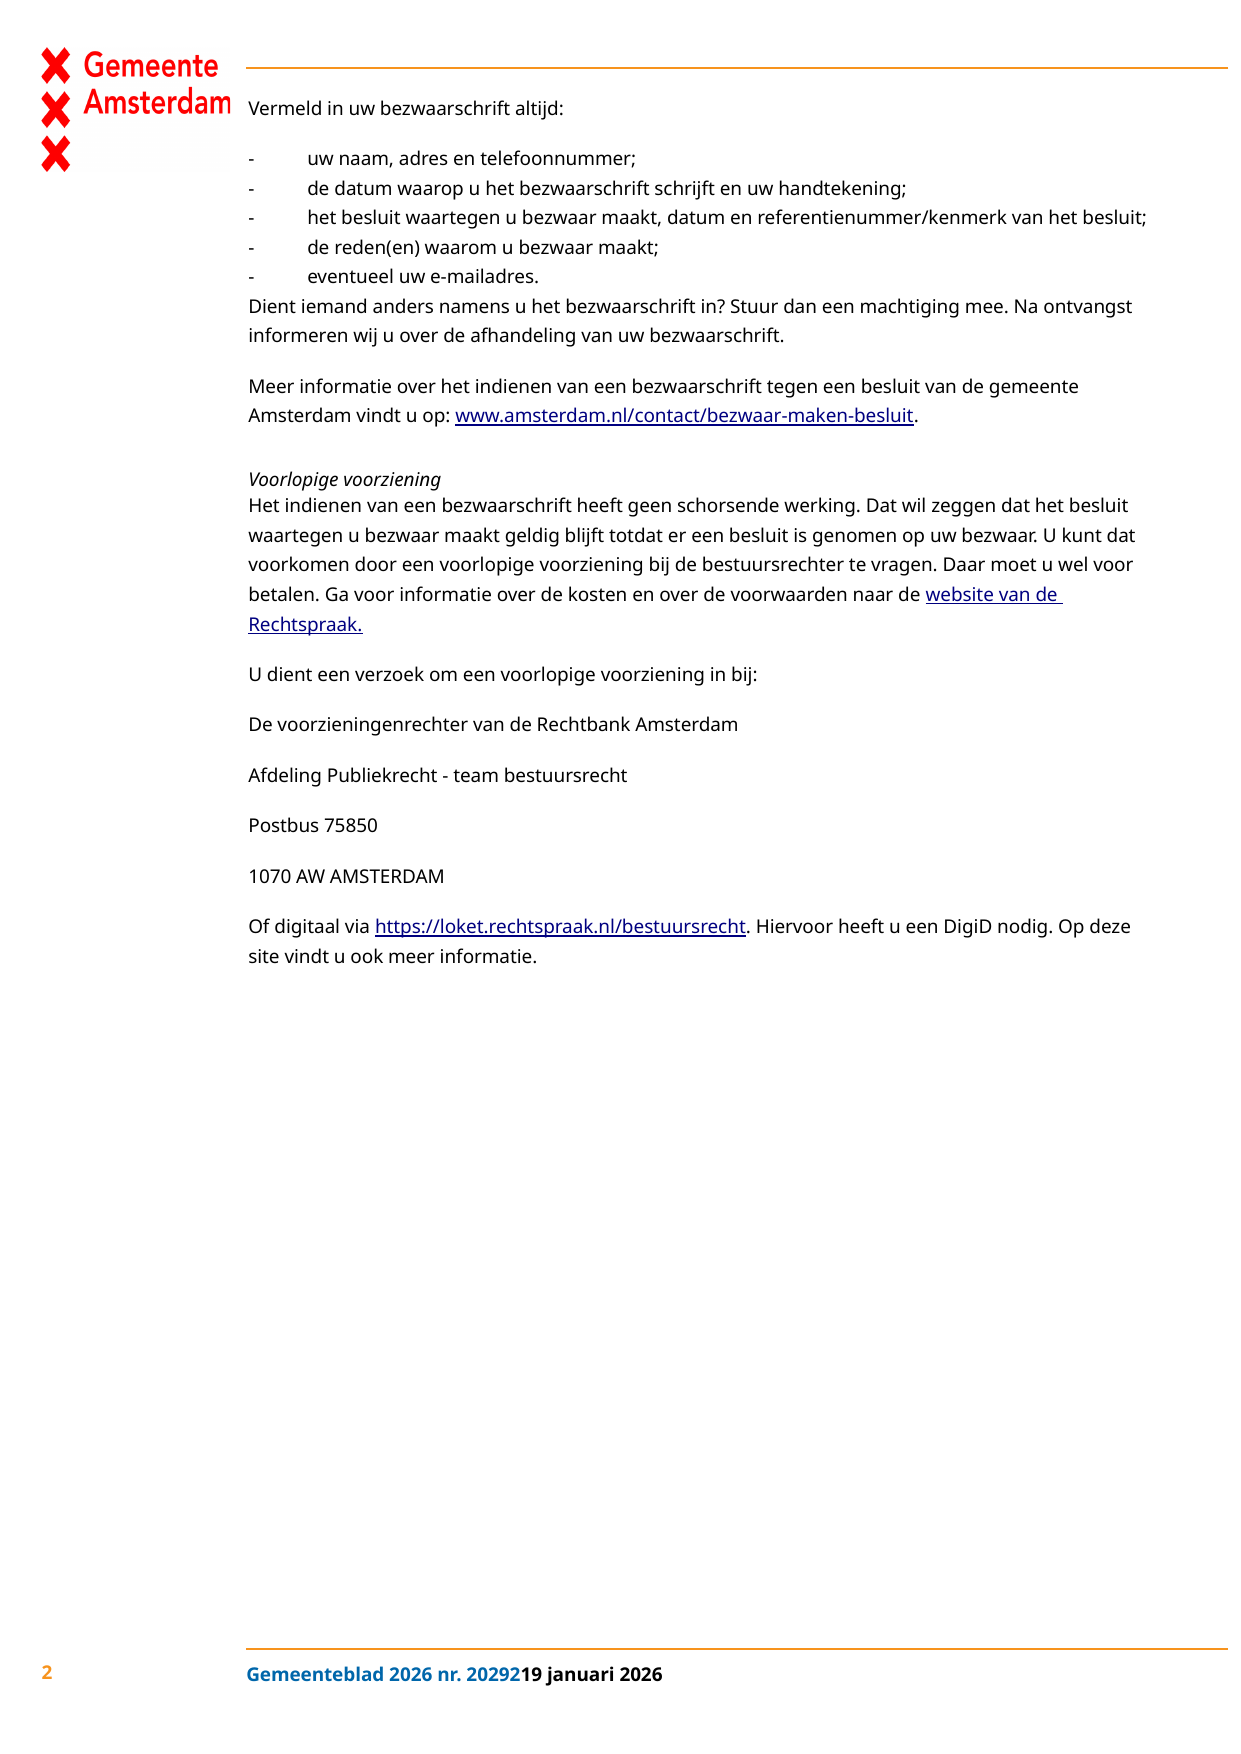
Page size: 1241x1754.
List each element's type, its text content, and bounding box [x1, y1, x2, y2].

text 1070 AW AMSTERDAM [248, 863, 1152, 888]
text Meer informatie over het indienen van een bezwaarschrift tegen een besluit van de gemeente Amsterdam vindt u op: www.amsterdam.nl/contact/bezwaar-maken-besluit. [248, 373, 1152, 428]
list de datum waarop u het bezwaarschrift schrijft en uw handtekening; [248, 175, 1152, 201]
text Vermeld in uw bezwaarschrift altijd: [248, 95, 1152, 121]
list uw naam, adres en telefoonnummer; [248, 145, 1152, 171]
text Afdeling Publiekrecht - team bestuursrecht [248, 762, 1152, 788]
list eventueel uw e-mailadres. [248, 263, 1152, 289]
text De voorzieningenrechter van de Rechtbank Amsterdam [248, 712, 1152, 737]
text Het indienen van een bezwaarschrift heeft geen schorsende werking. Dat wil zeggen dat het besluit waartegen u bezwaar maakt geldig blijft totdat er een besluit is genomen op uw bezwaar. U kunt dat voorkomen door een voorlopige voorziening bij de bestuursrechter te vragen. Daar moet u wel voor betalen. Ga voor informatie over de kosten en over de voorwaarden naar de website van de Rechtspraak. [248, 492, 1152, 636]
picture [41, 47, 231, 172]
text Of digitaal via https://loket.rechtspraak.nl/bestuursrecht. Hiervoor heeft u een DigiD nodig. Op deze site vindt u ook meer informatie. [248, 913, 1152, 968]
text Voorlopige voorziening [248, 467, 1152, 492]
list het besluit waartegen u bezwaar maakt, datum en referentienummer/kenmerk van het besluit; [248, 204, 1152, 230]
text U dient een verzoek om een voorlopige voorziening in bij: [248, 661, 1152, 687]
text Dient iemand anders namens u het bezwaarschrift in? Stuur dan een machtiging mee. Na ontvangst informeren wij u over de afhandeling van uw bezwaarschrift. [248, 293, 1152, 348]
list de reden(en) waarom u bezwaar maakt; [248, 234, 1152, 260]
text Postbus 75850 [248, 812, 1152, 838]
